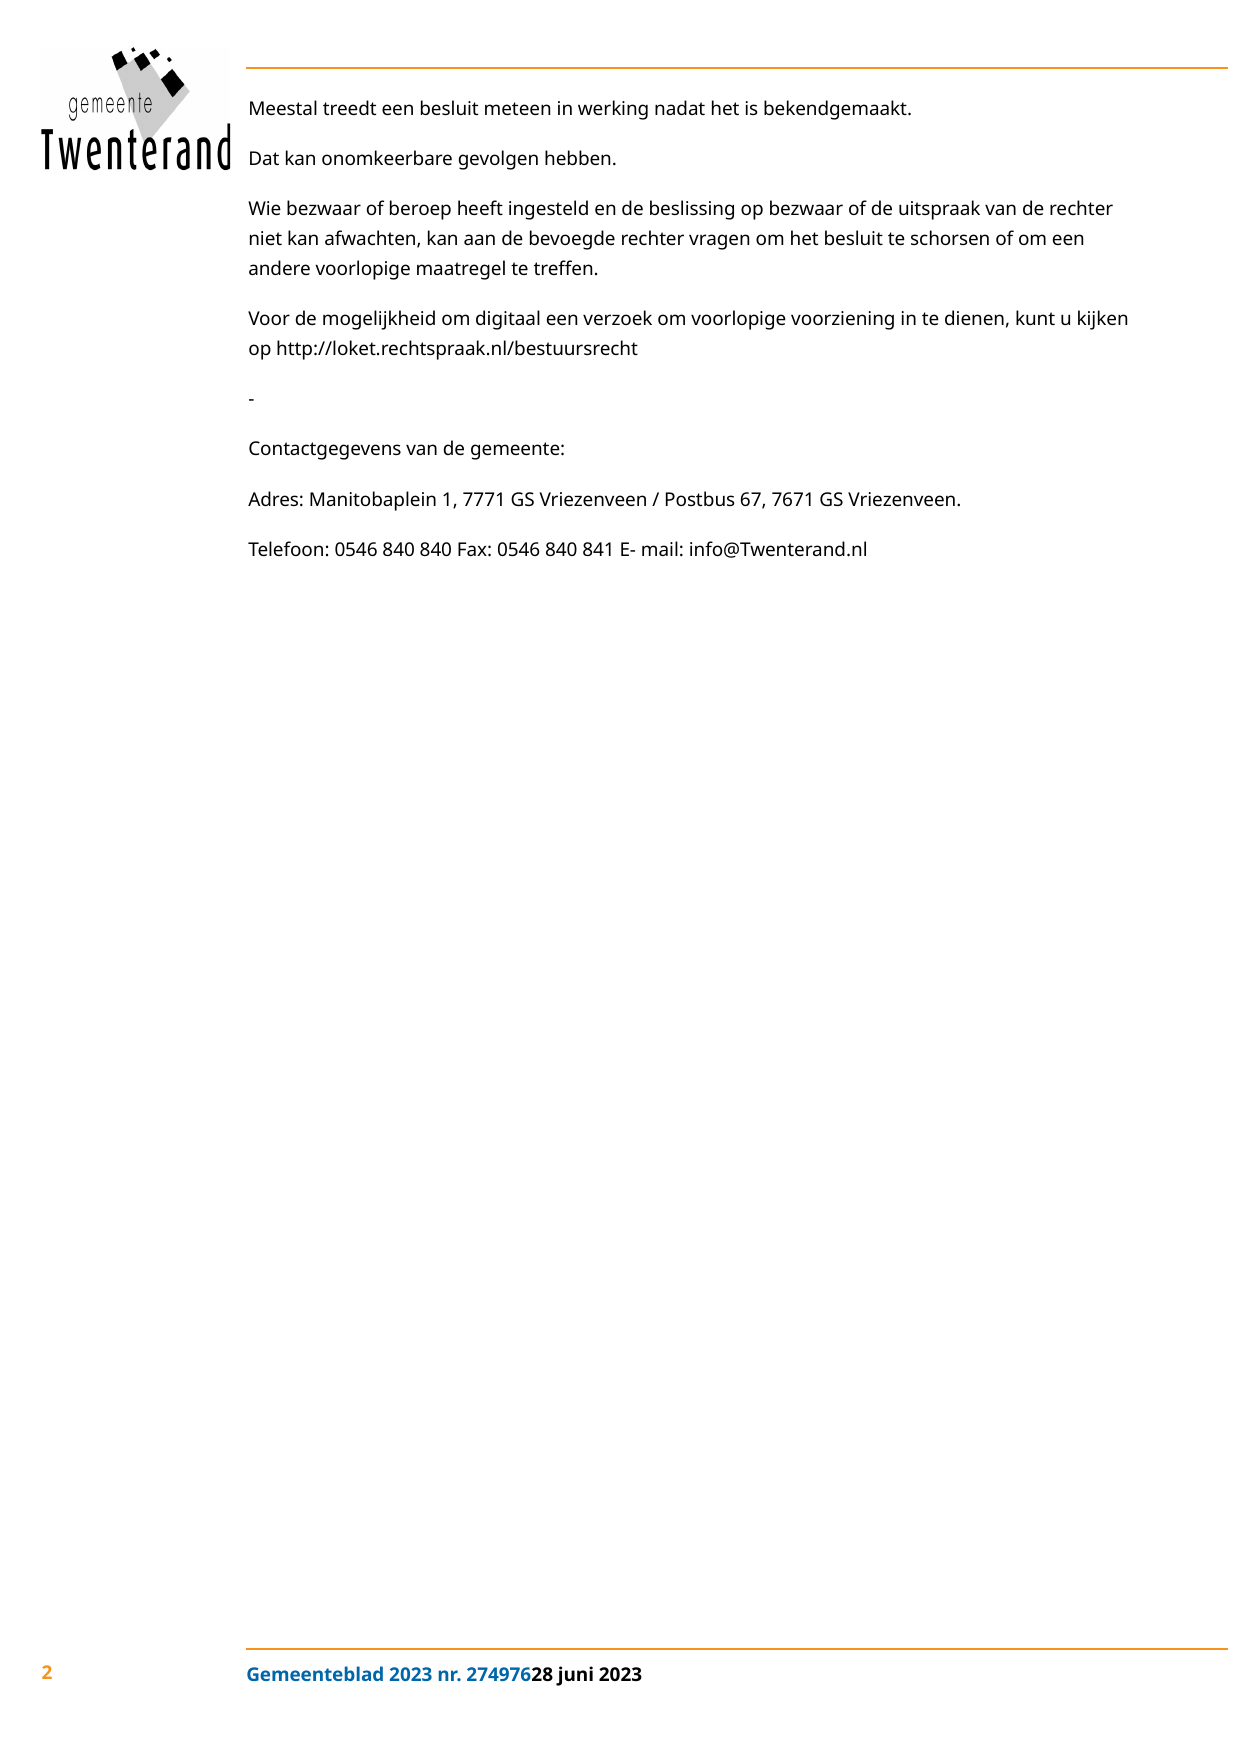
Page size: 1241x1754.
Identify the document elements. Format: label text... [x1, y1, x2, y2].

text - [248, 385, 1152, 411]
text Contactgegevens van de gemeente: [248, 436, 1152, 461]
text Dat kan onomkeerbare gevolgen hebben. [248, 145, 1152, 171]
picture [41, 47, 231, 172]
text Adres: Manitobaplein 1, 7771 GS Vriezenveen / Postbus 67, 7671 GS Vriezenveen. [248, 486, 1152, 512]
text Voor de mogelijkheid om digitaal een verzoek om voorlopige voorziening in te dienen, kunt u kijken op http://loket.rechtspraak.nl/bestuursrecht [248, 305, 1152, 361]
text Wie bezwaar of beroep heeft ingesteld en de beslissing op bezwaar of de uitspraak van de rechter niet kan afwachten, kan aan de bevoegde rechter vragen om het besluit te schorsen of om een andere voorlopige maatregel te treffen. [248, 196, 1152, 281]
text Telefoon: 0546 840 840 Fax: 0546 840 841 E- mail: info@Twenterand.nl [248, 536, 1152, 562]
text Meestal treedt een besluit meteen in werking nadat het is bekendgemaakt. [248, 95, 1152, 121]
